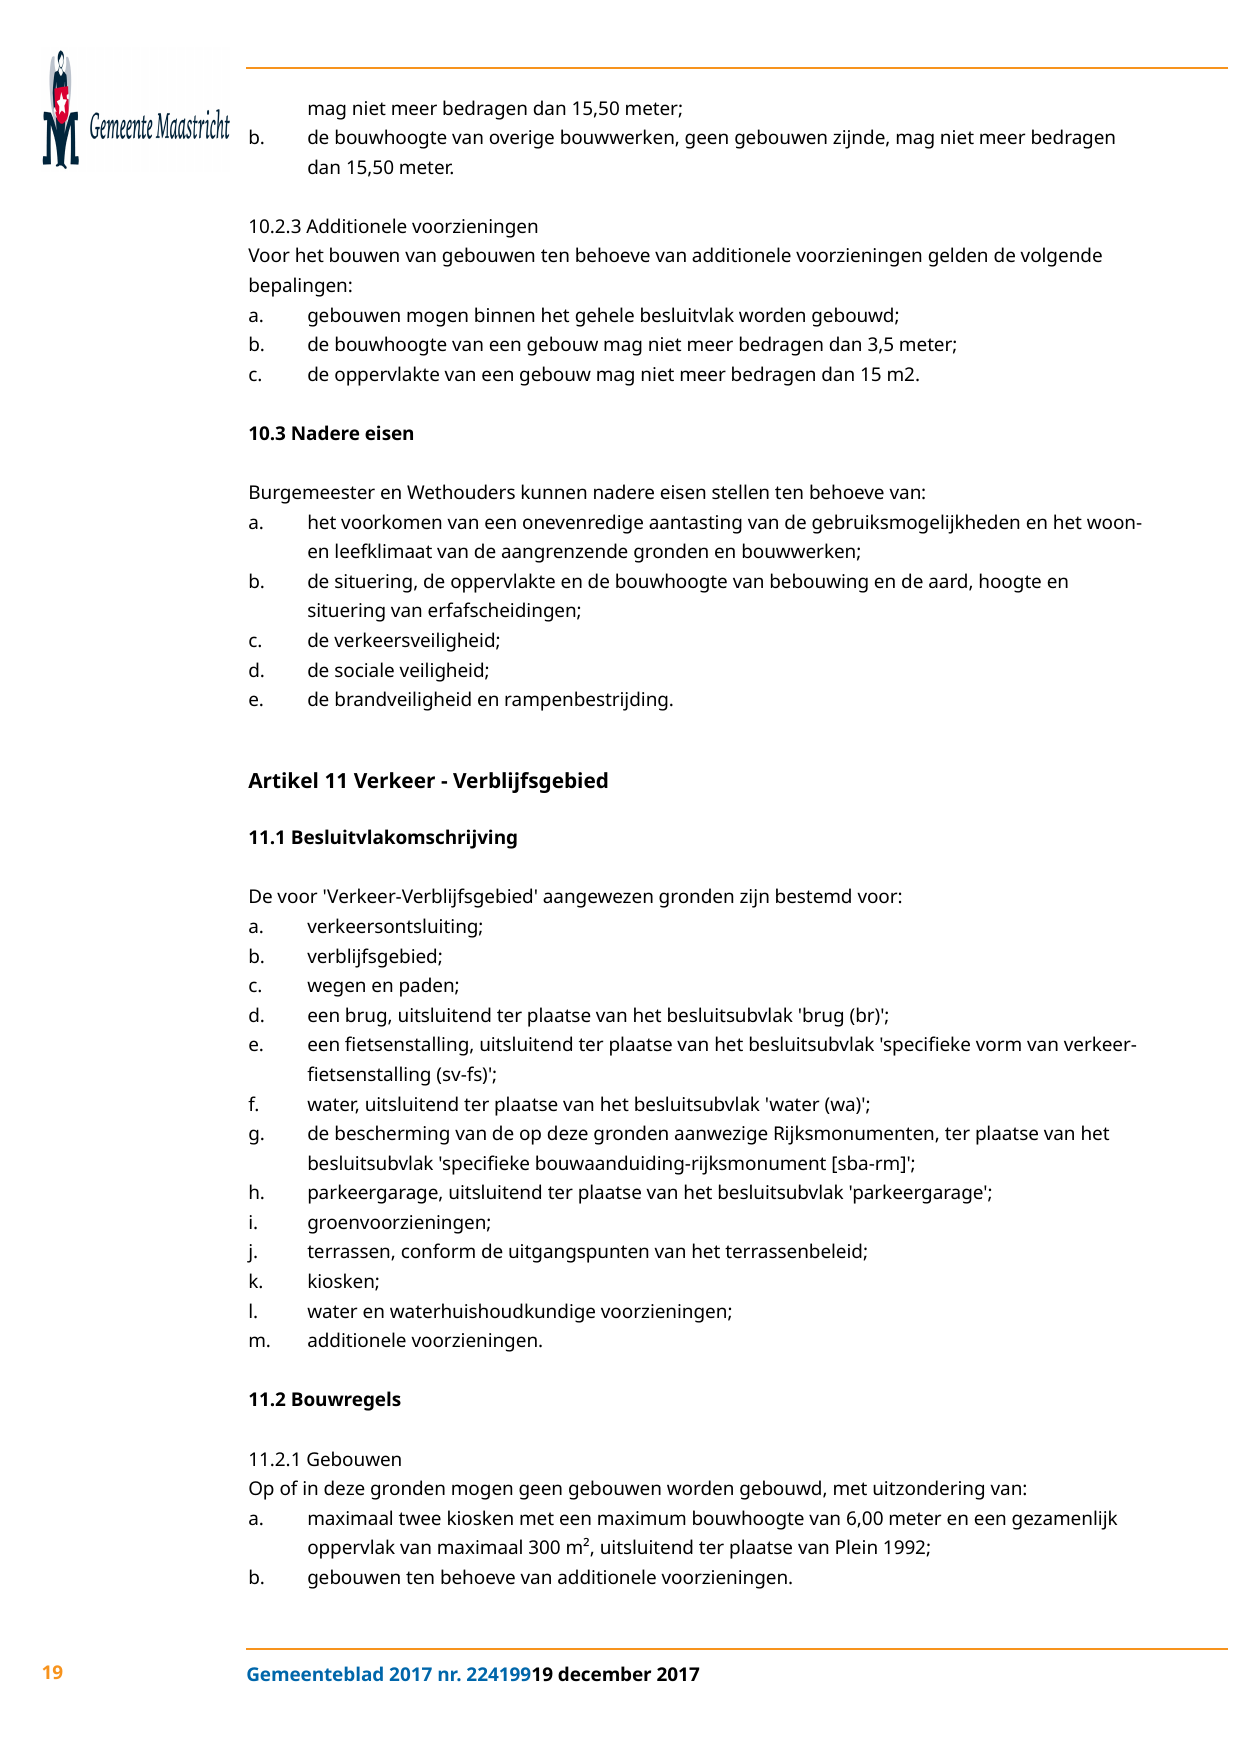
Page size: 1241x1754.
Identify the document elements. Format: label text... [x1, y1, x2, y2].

list water, uitsluitend ter plaatse van het besluitsubvlak 'water (wa)'; [248, 1091, 1152, 1116]
list de bouwhoogte van een gebouw mag niet meer bedragen dan 3,5 meter; [248, 331, 1152, 357]
list de bouwhoogte van overige bouwwerken, geen gebouwen zijnde, mag niet meer bedragen dan 15,50 meter. [248, 124, 1152, 180]
text Artikel 11 Verkeer - Verblijfsgebied [248, 766, 1152, 795]
list de bescherming van de op deze gronden aanwezige Rijksmonumenten, ter plaatse van het besluitsubvlak 'specifieke bouwaanduiding-rijksmonument [sba-rm]'; [248, 1120, 1152, 1176]
list verblijfsgebied; [248, 943, 1152, 968]
text Voor het bouwen van gebouwen ten behoeve van additionele voorzieningen gelden de volgende bepalingen: [248, 243, 1152, 298]
list gebouwen ten behoeve van additionele voorzieningen. [248, 1564, 1152, 1590]
picture [41, 47, 231, 172]
text 11.2 Bouwregels [248, 1387, 1152, 1412]
text Op of in deze gronden mogen geen gebouwen worden gebouwd, met uitzondering van: [248, 1475, 1152, 1501]
list additionele voorzieningen. [248, 1327, 1152, 1353]
list wegen en paden; [248, 972, 1152, 998]
text 11.2.1 Gebouwen [248, 1446, 1152, 1471]
list het voorkomen van een onevenredige aantasting van de gebruiksmogelijkheden en het woon- en leefklimaat van de aangrenzende gronden en bouwwerken; [248, 509, 1152, 564]
list kiosken; [248, 1268, 1152, 1294]
list maximaal twee kiosken met een maximum bouwhoogte van 6,00 meter en een gezamenlijk oppervlak van maximaal 300 m², uitsluitend ter plaatse van Plein 1992; [248, 1505, 1152, 1560]
list de brandveiligheid en rampenbestrijding. [248, 686, 1152, 712]
list een brug, uitsluitend ter plaatse van het besluitsubvlak 'brug (br)'; [248, 1002, 1152, 1028]
list verkeersontsluiting; [248, 913, 1152, 939]
list groenvoorzieningen; [248, 1209, 1152, 1235]
list een fietsenstalling, uitsluitend ter plaatse van het besluitsubvlak 'specifieke vorm van verkeer-fietsenstalling (sv-fs)'; [248, 1032, 1152, 1087]
list water en waterhuishoudkundige voorzieningen; [248, 1298, 1152, 1323]
list de sociale veiligheid; [248, 657, 1152, 683]
text De voor 'Verkeer-Verblijfsgebied' aangewezen gronden zijn bestemd voor: [248, 884, 1152, 909]
text 11.1 Besluitvlakomschrijving [248, 824, 1152, 850]
list de situering, de oppervlakte en de bouwhoogte van bebouwing en de aard, hoogte en situering van erfafscheidingen; [248, 568, 1152, 623]
list terrassen, conform de uitgangspunten van het terrassenbeleid; [248, 1239, 1152, 1264]
list parkeergarage, uitsluitend ter plaatse van het besluitsubvlak 'parkeergarage'; [248, 1179, 1152, 1205]
text 10.2.3 Additionele voorzieningen [248, 213, 1152, 239]
text Burgemeester en Wethouders kunnen nadere eisen stellen ten behoeve van: [248, 479, 1152, 505]
list de verkeersveiligheid; [248, 627, 1152, 653]
list gebouwen mogen binnen het gehele besluitvlak worden gebouwd; [248, 302, 1152, 328]
text 10.3 Nadere eisen [248, 420, 1152, 446]
list de oppervlakte van een gebouw mag niet meer bedragen dan 15 m2. [248, 361, 1152, 387]
list mag niet meer bedragen dan 15,50 meter; [248, 95, 1152, 121]
